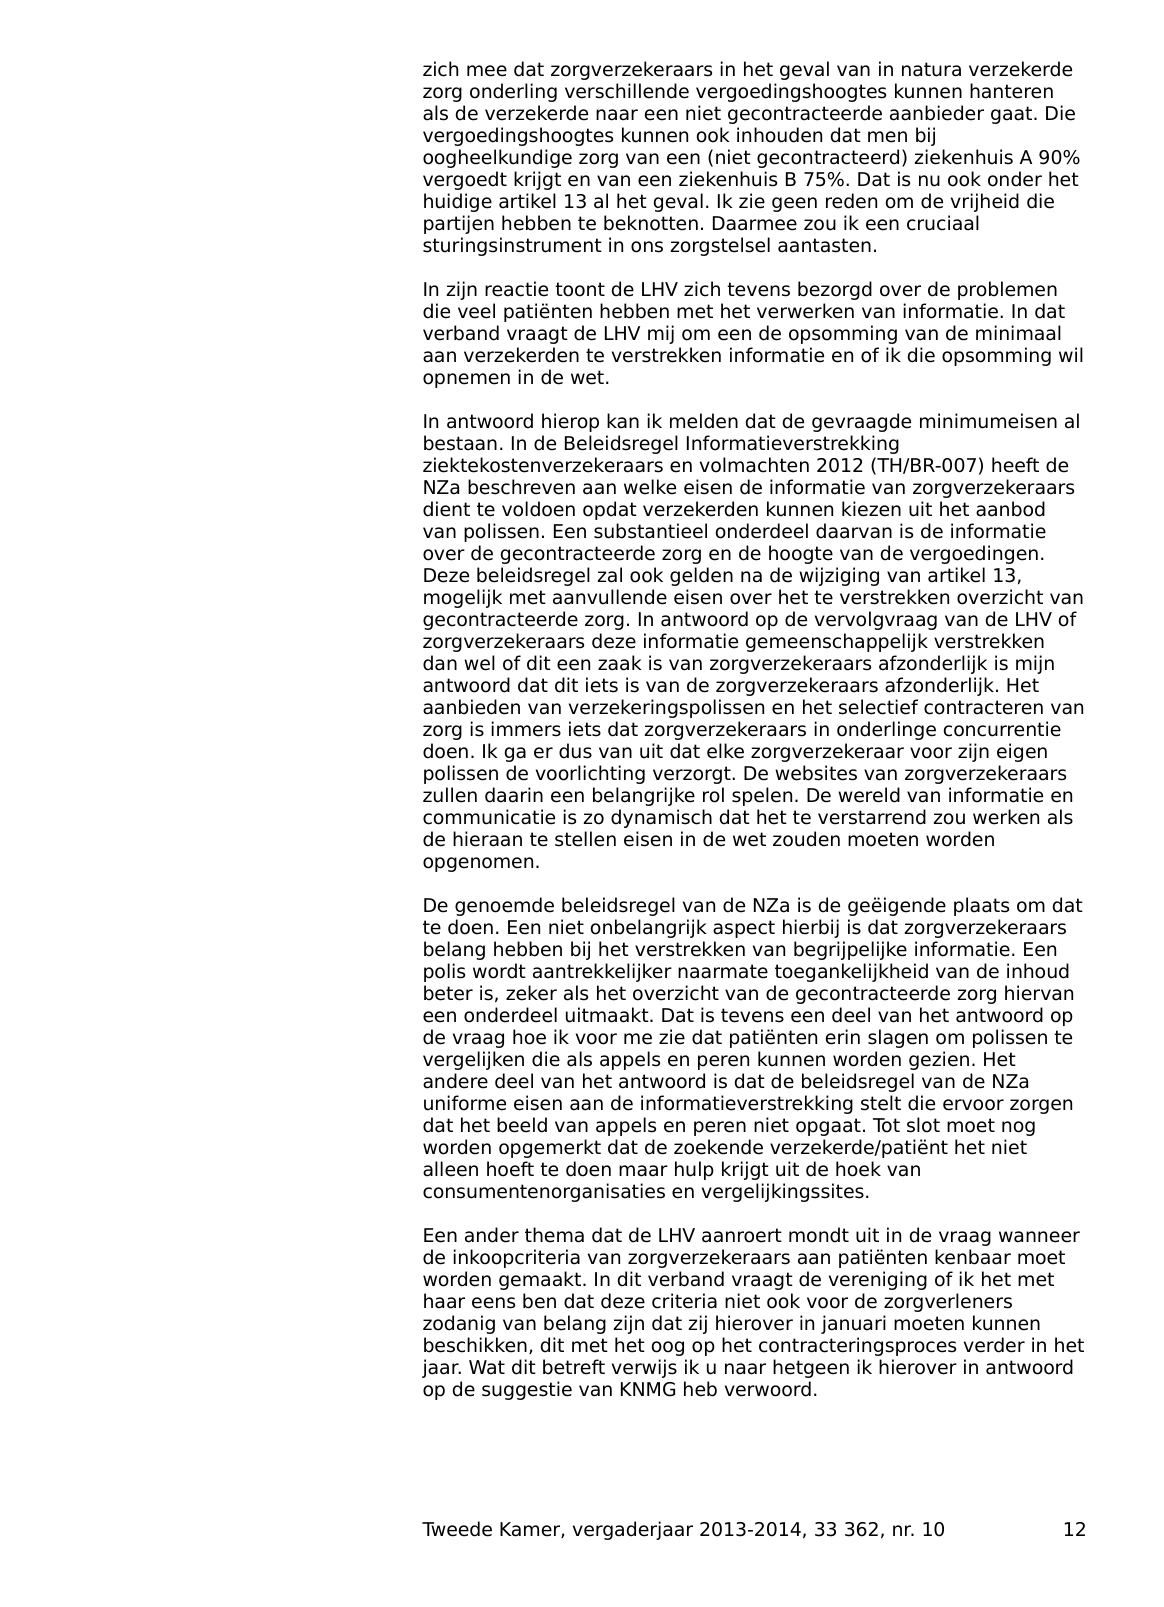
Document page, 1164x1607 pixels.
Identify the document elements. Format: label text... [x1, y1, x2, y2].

text Een ander thema dat de LHV aanroert mondt uit in de vraag wanneer de inkoopcriteria van zorgverzekeraars aan patiënten kenbaar moet worden gemaakt. In dit verband vraagt de vereniging of ik het met haar eens ben dat deze criteria niet ook voor de zorgverleners zodanig van belang zijn dat zij hierover in januari moeten kunnen beschikken, dit met het oog op het contracteringsproces verder in het jaar. Wat dit betreft verwijs ik u naar hetgeen ik hierover in antwoord op de suggestie van KNMG heb verwoord. [422, 1225, 1087, 1401]
text De genoemde beleidsregel van de NZa is de geëigende plaats om dat te doen. Een niet onbelangrijk aspect hierbij is dat zorgverzekeraars belang hebben bij het verstrekken van begrijpelijke informatie. Een polis wordt aantrekkelijker naarmate toegankelijkheid van de inhoud beter is, zeker als het overzicht van de gecontracteerde zorg hiervan een onderdeel uitmaakt. Dat is tevens een deel van het antwoord op de vraag hoe ik voor me zie dat patiënten erin slagen om polissen te vergelijken die als appels en peren kunnen worden gezien. Het andere deel van het antwoord is dat de beleidsregel van de NZa uniforme eisen aan de informatieverstrekking stelt die ervoor zorgen dat het beeld van appels en peren niet opgaat. Tot slot moet nog worden opgemerkt dat de zoekende verzekerde/patiënt het niet alleen hoeft te doen maar hulp krijgt uit de hoek van consumentenorganisaties en vergelijkingssites. [422, 895, 1087, 1203]
text In antwoord hierop kan ik melden dat de gevraagde minimumeisen al bestaan. In de Beleidsregel Informatieverstrekking ziektekostenverzekeraars en volmachten 2012 (TH/BR-007) heeft de NZa beschreven aan welke eisen de informatie van zorgverzekeraars dient te voldoen opdat verzekerden kunnen kiezen uit het aanbod van polissen. Een substantieel onderdeel daarvan is de informatie over de gecontracteerde zorg en de hoogte van de vergoedingen. Deze beleidsregel zal ook gelden na de wijziging van artikel 13, mogelijk met aanvullende eisen over het te verstrekken overzicht van gecontracteerde zorg. In antwoord op de vervolgvraag van de LHV of zorgverzekeraars deze informatie gemeenschappelijk verstrekken dan wel of dit een zaak is van zorgverzekeraars afzonderlijk is mijn antwoord dat dit iets is van de zorgverzekeraars afzonderlijk. Het aanbieden van verzekeringspolissen en het selectief contracteren van zorg is immers iets dat zorgverzekeraars in onderlinge concurrentie doen. Ik ga er dus van uit dat elke zorgverzekeraar voor zijn eigen polissen de voorlichting verzorgt. De websites van zorgverzekeraars zullen daarin een belangrijke rol spelen. De wereld van informatie en communicatie is zo dynamisch dat het te verstarrend zou werken als de hieraan te stellen eisen in de wet zouden moeten worden opgenomen. [422, 411, 1087, 873]
text In zijn reactie toont de LHV zich tevens bezorgd over de problemen die veel patiënten hebben met het verwerken van informatie. In dat verband vraagt de LHV mij om een de opsomming van de minimaal aan verzekerden te verstrekken informatie en of ik die opsomming wil opnemen in de wet. [422, 279, 1087, 389]
text zich mee dat zorgverzekeraars in het geval van in natura verzekerde zorg onderling verschillende vergoedingshoogtes kunnen hanteren als de verzekerde naar een niet gecontracteerde aanbieder gaat. Die vergoedingshoogtes kunnen ook inhouden dat men bij oogheelkundige zorg van een (niet gecontracteerd) ziekenhuis A 90% vergoedt krijgt en van een ziekenhuis B 75%. Dat is nu ook onder het huidige artikel 13 al het geval. Ik zie geen reden om de vrijheid die partijen hebben te beknotten. Daarmee zou ik een cruciaal sturingsinstrument in ons zorgstelsel aantasten. [422, 59, 1087, 257]
